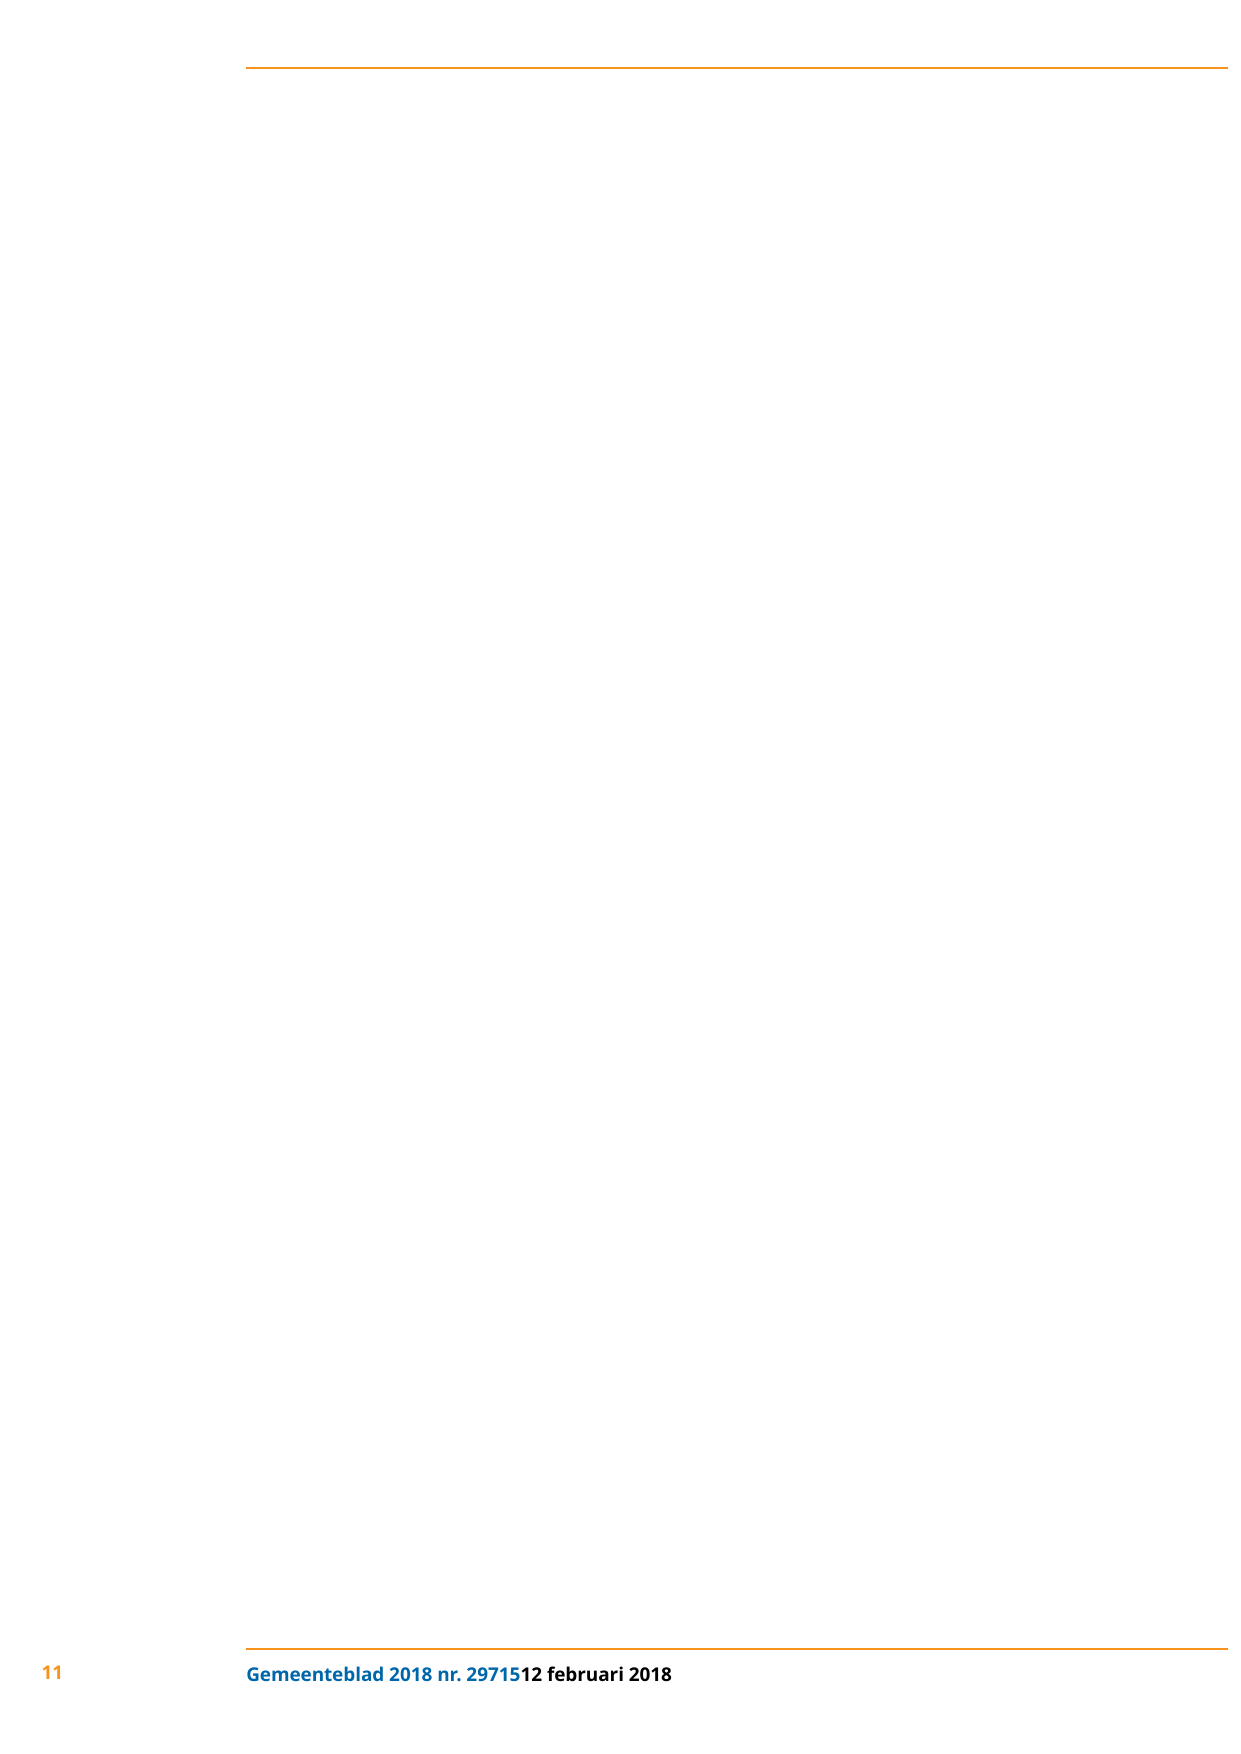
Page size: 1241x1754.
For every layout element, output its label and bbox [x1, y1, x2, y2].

picture [41, 47, 231, 172]
